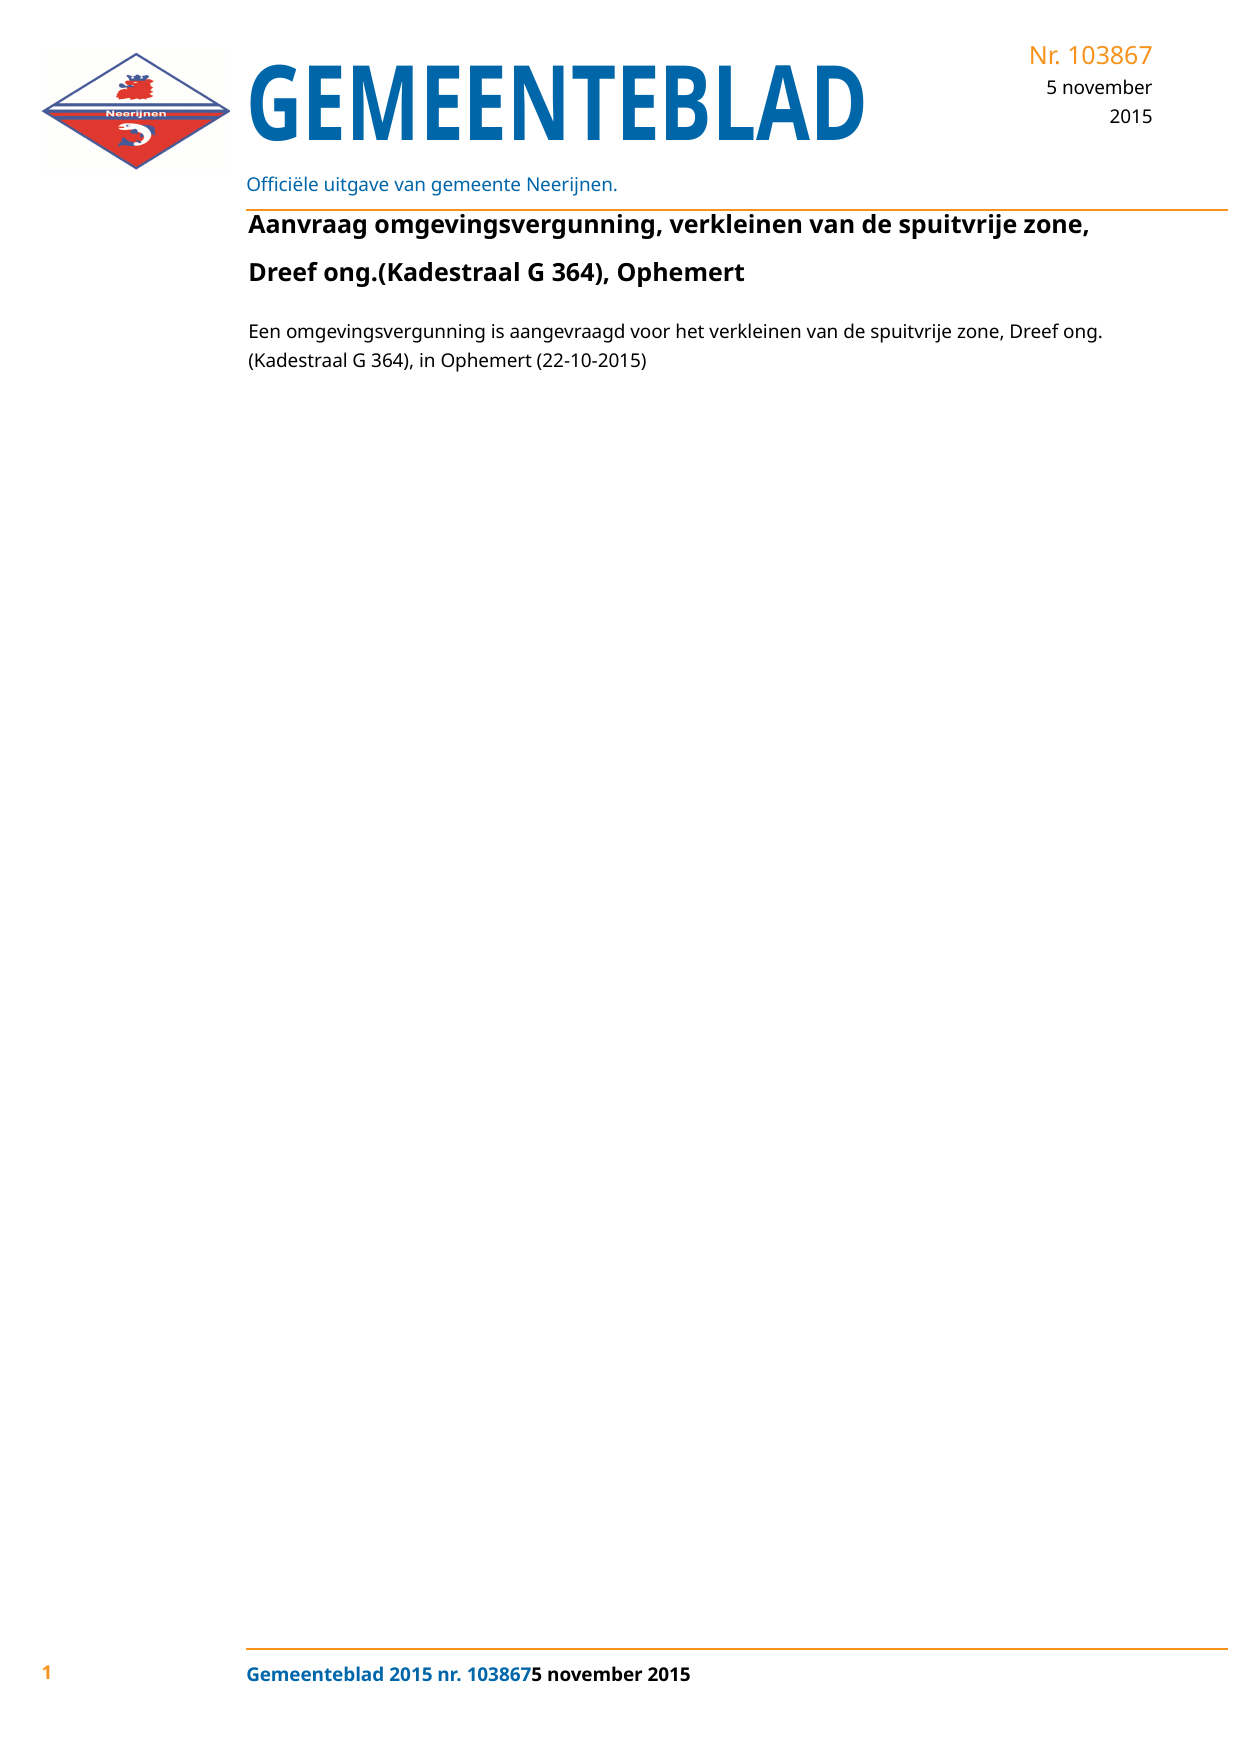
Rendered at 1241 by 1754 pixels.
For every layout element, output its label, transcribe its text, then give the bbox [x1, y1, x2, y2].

text Aanvraag omgevingsvergunning, verkleinen van de spuitvrije zone, Dreef ong.(Kadestraal G 364), Ophemert [248, 211, 1152, 288]
picture [41, 47, 231, 172]
text Een omgevingsvergunning is aangevraagd voor het verkleinen van de spuitvrije zone, Dreef ong.(Kadestraal G 364), in Ophemert (22-10-2015) [248, 318, 1152, 373]
